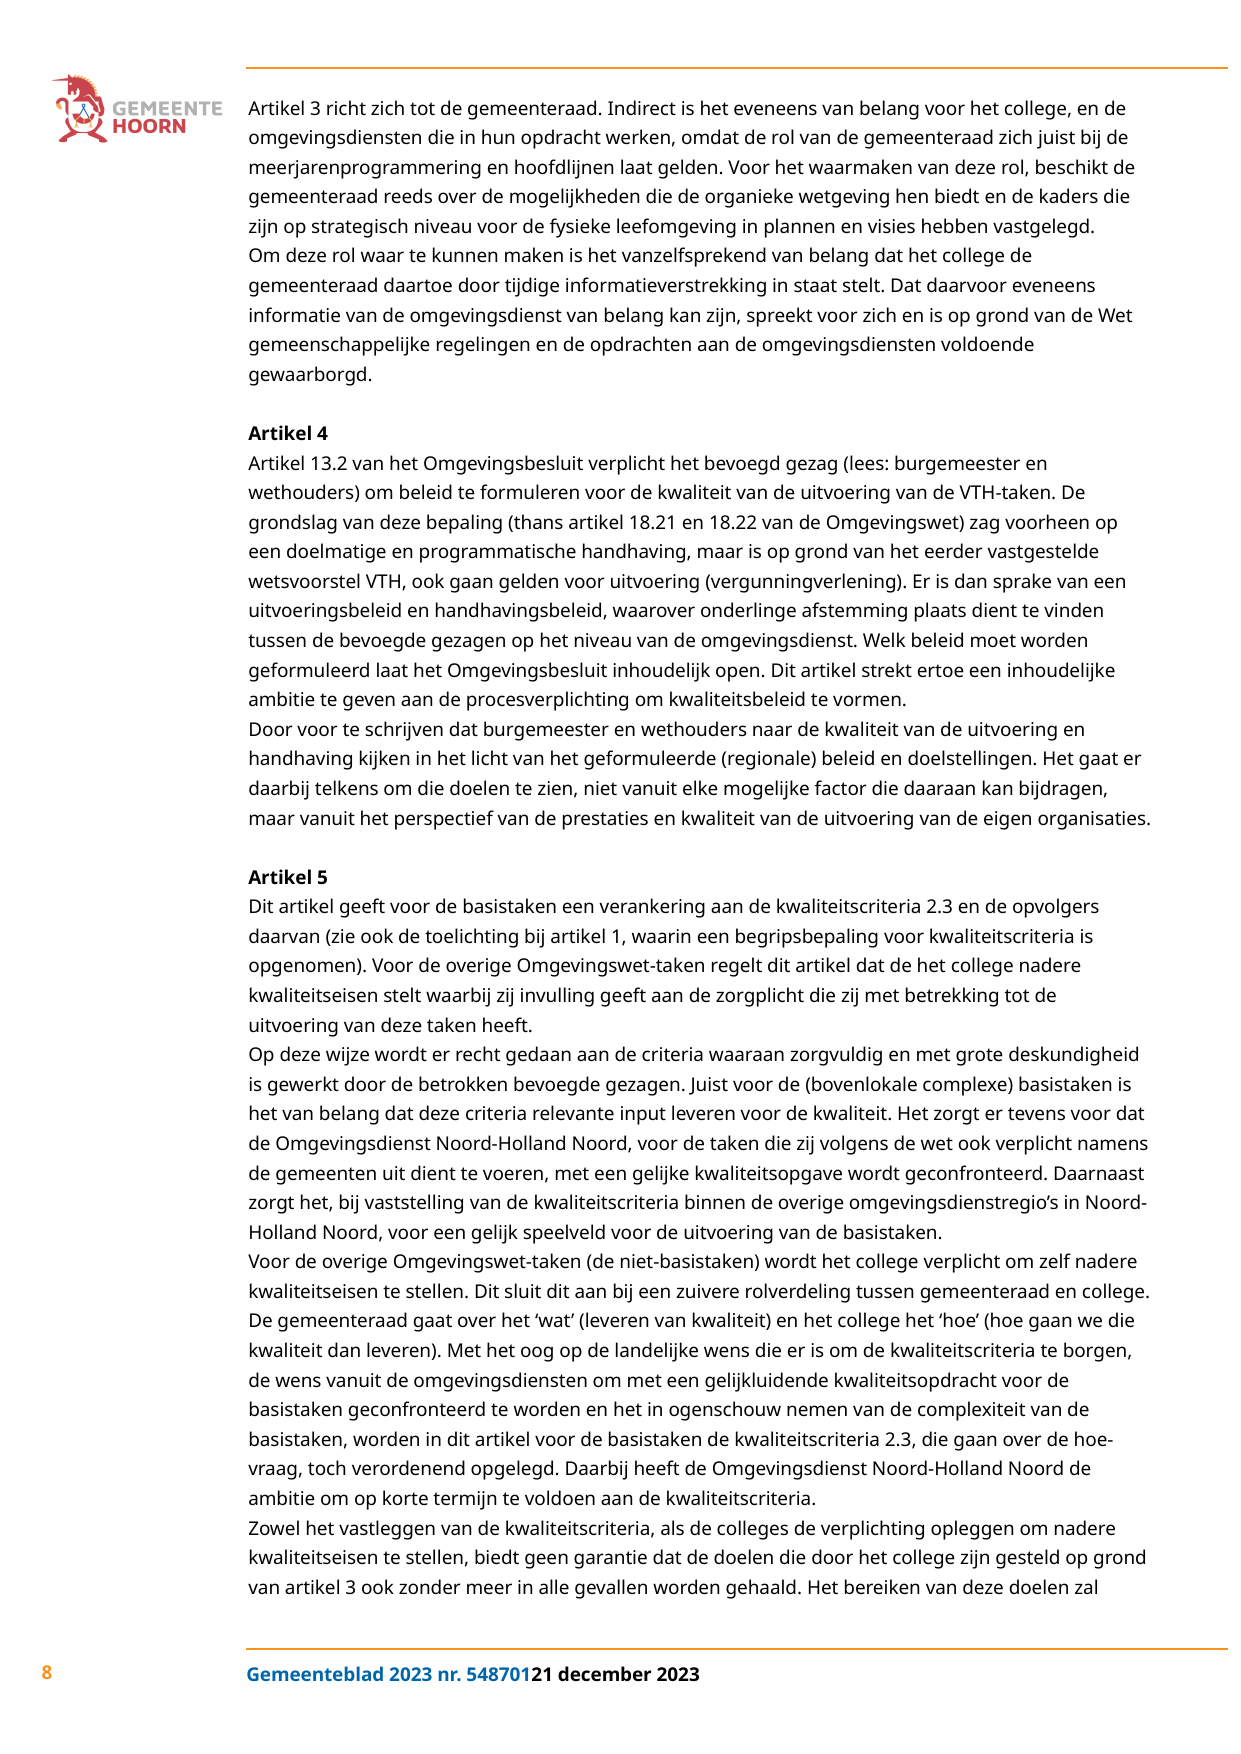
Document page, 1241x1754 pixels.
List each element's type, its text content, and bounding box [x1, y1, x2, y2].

text Artikel 4 [248, 420, 1152, 446]
text Door voor te schrijven dat burgemeester en wethouders naar de kwaliteit van de uitvoering en handhaving kijken in het licht van het geformuleerde (regionale) beleid en doelstellingen. Het gaat er daarbij telkens om die doelen te zien, niet vanuit elke mogelijke factor die daaraan kan bijdragen, maar vanuit het perspectief van de prestaties en kwaliteit van de uitvoering van de eigen organisaties. [248, 716, 1152, 831]
text Dit artikel geeft voor de basistaken een verankering aan de kwaliteitscriteria 2.3 en de opvolgers daarvan (zie ook de toelichting bij artikel 1, waarin een begripsbepaling voor kwaliteitscriteria is opgenomen). Voor de overige Omgevingswet-taken regelt dit artikel dat de het college nadere kwaliteitseisen stelt waarbij zij invulling geeft aan de zorgplicht die zij met betrekking tot de uitvoering van deze taken heeft. [248, 893, 1152, 1038]
picture [41, 47, 231, 172]
text Artikel 13.2 van het Omgevingsbesluit verplicht het bevoegd gezag (lees: burgemeester en wethouders) om beleid te formuleren voor de kwaliteit van de uitvoering van de VTH-taken. De grondslag van deze bepaling (thans artikel 18.21 en 18.22 van de Omgevingswet) zag voorheen op een doelmatige en programmatische handhaving, maar is op grond van het eerder vastgestelde wetsvoorstel VTH, ook gaan gelden voor uitvoering (vergunningverlening). Er is dan sprake van een uitvoeringsbeleid en handhavingsbeleid, waarover onderlinge afstemming plaats dient te vinden tussen de bevoegde gezagen op het niveau van de omgevingsdienst. Welk beleid moet worden geformuleerd laat het Omgevingsbesluit inhoudelijk open. Dit artikel strekt ertoe een inhoudelijke ambitie te geven aan de procesverplichting om kwaliteitsbeleid te vormen. [248, 450, 1152, 712]
text Zowel het vastleggen van de kwaliteitscriteria, als de colleges de verplichting opleggen om nadere kwaliteitseisen te stellen, biedt geen garantie dat de doelen die door het college zijn gesteld op grond van artikel 3 ook zonder meer in alle gevallen worden gehaald. Het bereiken van deze doelen zal [248, 1515, 1152, 1600]
text Op deze wijze wordt er recht gedaan aan de criteria waaraan zorgvuldig en met grote deskundigheid is gewerkt door de betrokken bevoegde gezagen. Juist voor de (bovenlokale complexe) basistaken is het van belang dat deze criteria relevante input leveren voor de kwaliteit. Het zorgt er tevens voor dat de Omgevingsdienst Noord-Holland Noord, voor de taken die zij volgens de wet ook verplicht namens de gemeenten uit dient te voeren, met een gelijke kwaliteitsopgave wordt geconfronteerd. Daarnaast zorgt het, bij vaststelling van de kwaliteitscriteria binnen de overige omgevingsdienstregio’s in Noord-Holland Noord, voor een gelijk speelveld voor de uitvoering van de basistaken. [248, 1041, 1152, 1245]
text Voor de overige Omgevingswet-taken (de niet-basistaken) wordt het college verplicht om zelf nadere kwaliteitseisen te stellen. Dit sluit dit aan bij een zuivere rolverdeling tussen gemeenteraad en college. De gemeenteraad gaat over het ‘wat’ (leveren van kwaliteit) en het college het ‘hoe’ (hoe gaan we die kwaliteit dan leveren). Met het oog op de landelijke wens die er is om de kwaliteitscriteria te borgen, de wens vanuit de omgevingsdiensten om met een gelijkluidende kwaliteitsopdracht voor de basistaken geconfronteerd te worden en het in ogenschouw nemen van de complexiteit van de basistaken, worden in dit artikel voor de basistaken de kwaliteitscriteria 2.3, die gaan over de hoe-vraag, toch verordenend opgelegd. Daarbij heeft de Omgevingsdienst Noord-Holland Noord de ambitie om op korte termijn te voldoen aan de kwaliteitscriteria. [248, 1248, 1152, 1511]
text Om deze rol waar te kunnen maken is het vanzelfsprekend van belang dat het college de gemeenteraad daartoe door tijdige informatieverstrekking in staat stelt. Dat daarvoor eveneens informatie van de omgevingsdienst van belang kan zijn, spreekt voor zich en is op grond van de Wet gemeenschappelijke regelingen en de opdrachten aan de omgevingsdiensten voldoende gewaarborgd. [248, 243, 1152, 387]
text Artikel 5 [248, 864, 1152, 890]
text Artikel 3 richt zich tot de gemeenteraad. Indirect is het eveneens van belang voor het college, en de omgevingsdiensten die in hun opdracht werken, omdat de rol van de gemeenteraad zich juist bij de meerjarenprogrammering en hoofdlijnen laat gelden. Voor het waarmaken van deze rol, beschikt de gemeenteraad reeds over de mogelijkheden die de organieke wetgeving hen biedt en de kaders die zijn op strategisch niveau voor de fysieke leefomgeving in plannen en visies hebben vastgelegd. [248, 95, 1152, 239]
